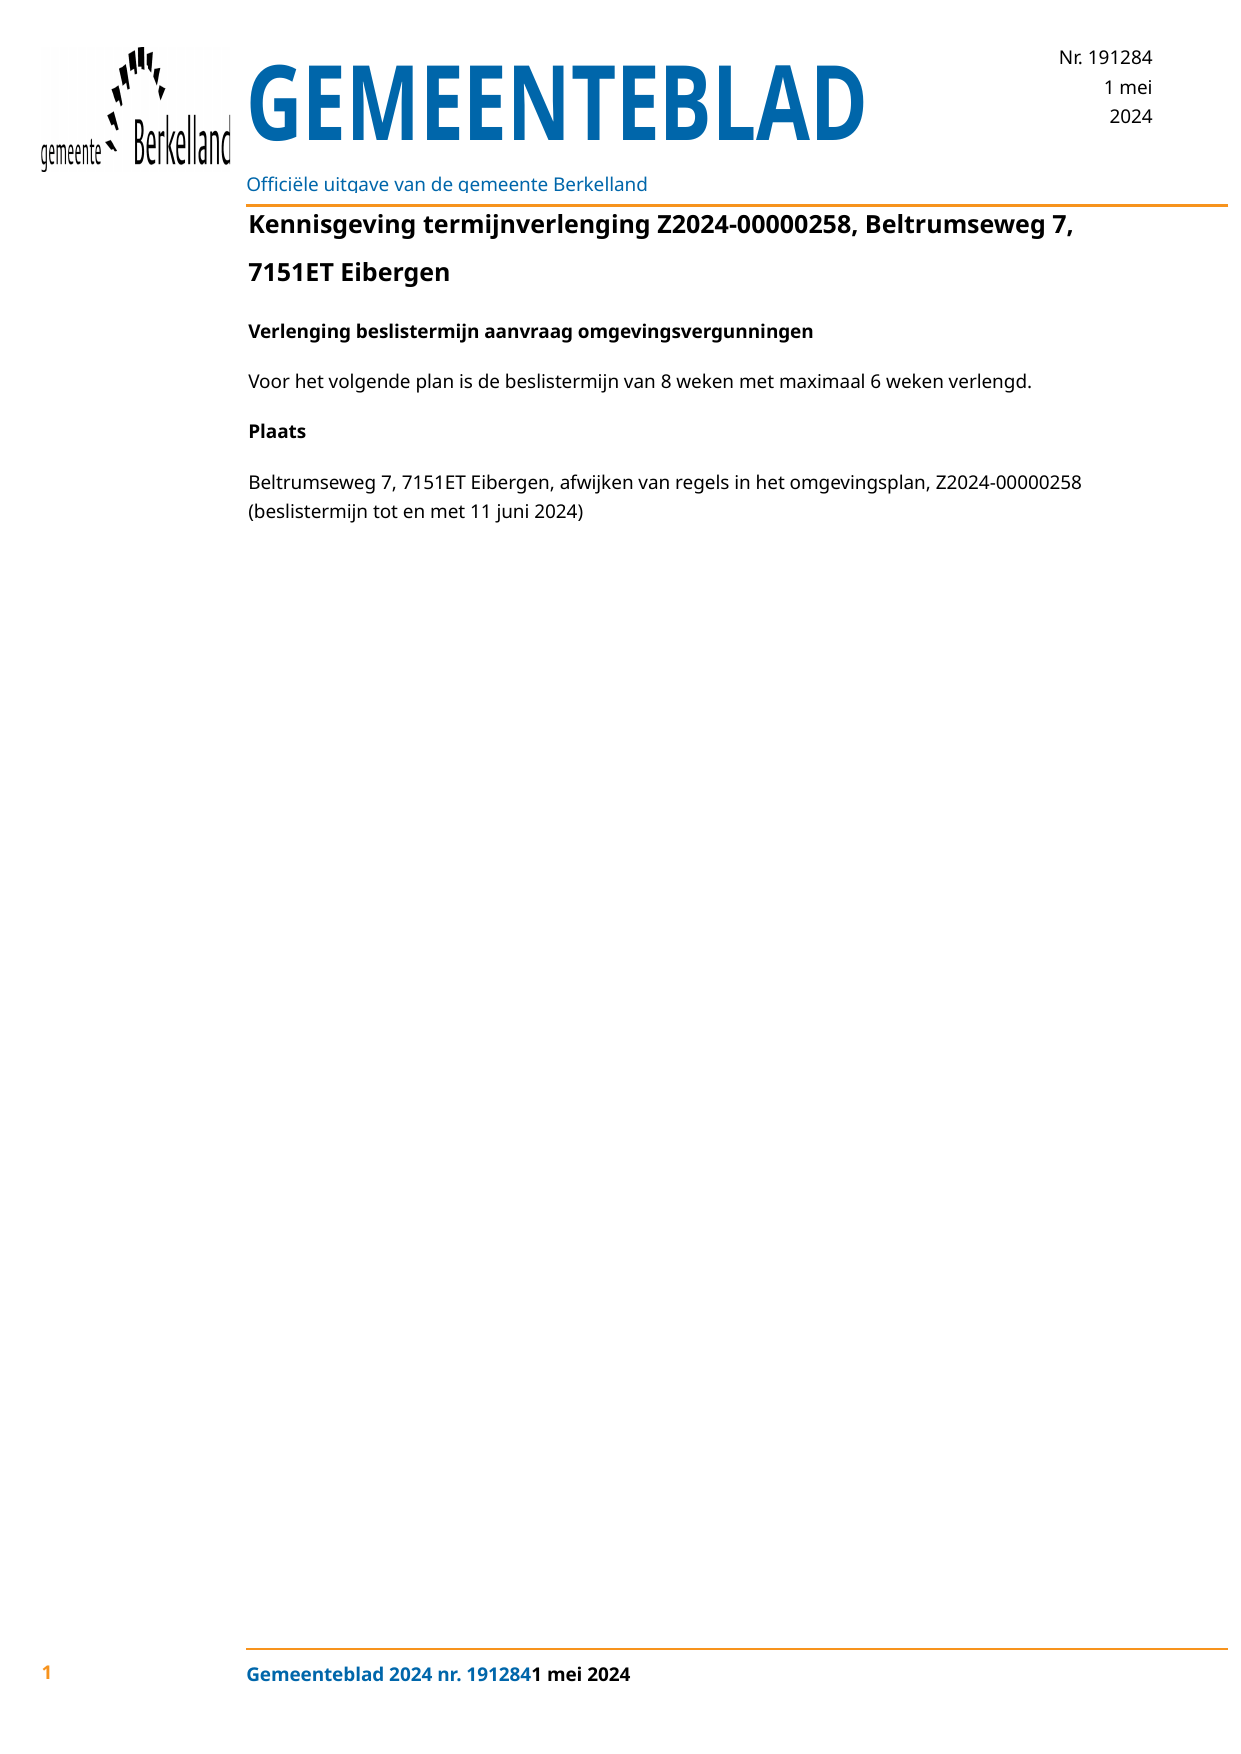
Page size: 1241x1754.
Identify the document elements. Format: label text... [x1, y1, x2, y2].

text Voor het volgende plan is de beslistermijn van 8 weken met maximaal 6 weken verlengd. [248, 368, 1152, 394]
text Plaats [248, 419, 1152, 444]
picture [41, 47, 231, 172]
text Kennisgeving termijnverlenging Z2024-00000258, Beltrumseweg 7, 7151ET Eibergen [248, 207, 1152, 288]
text Beltrumseweg 7, 7151ET Eibergen, afwijken van regels in het omgevingsplan, Z2024-00000258 (beslistermijn tot en met 11 juni 2024) [248, 469, 1152, 524]
text Verlenging beslistermijn aanvraag omgevingsvergunningen [248, 318, 1152, 344]
